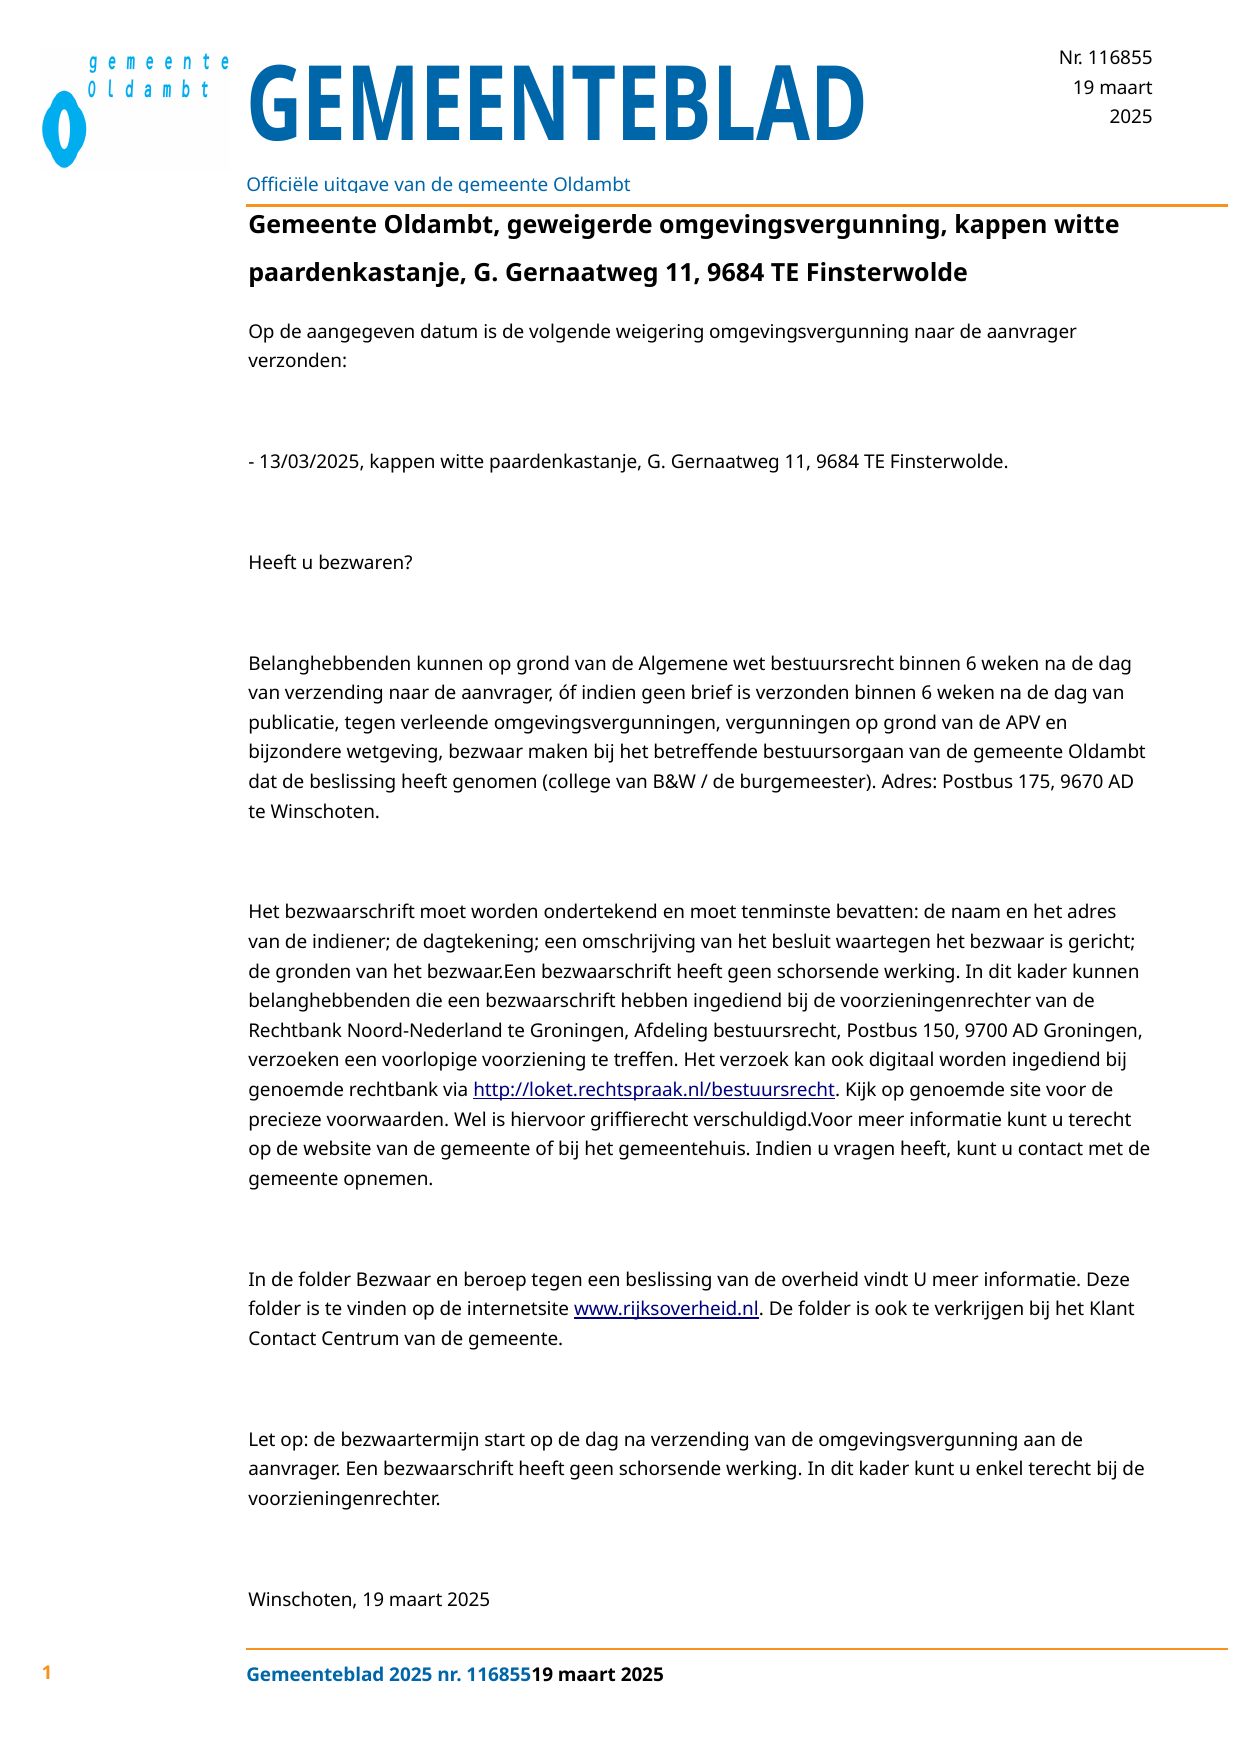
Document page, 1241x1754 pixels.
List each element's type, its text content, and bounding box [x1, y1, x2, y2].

text Let op: de bezwaartermijn start op de dag na verzending van de omgevingsvergunning aan de aanvrager. Een bezwaarschrift heeft geen schorsende werking. In dit kader kunt u enkel terecht bij de voorzieningenrechter. [248, 1426, 1152, 1511]
text Het bezwaarschrift moet worden ondertekend en moet tenminste bevatten: de naam en het adres van de indiener; de dagtekening; een omschrijving van het besluit waartegen het bezwaar is gericht; de gronden van het bezwaar.Een bezwaarschrift heeft geen schorsende werking. In dit kader kunnen belanghebbenden die een bezwaarschrift hebben ingediend bij de voorzieningenrechter van de Rechtbank Noord-Nederland te Groningen, Afdeling bestuursrecht, Postbus 150, 9700 AD Groningen, verzoeken een voorlopige voorziening te treffen. Het verzoek kan ook digitaal worden ingediend bij genoemde rechtbank via http://loket.rechtspraak.nl/bestuursrecht. Kijk op genoemde site voor de precieze voorwaarden. Wel is hiervoor griffierecht verschuldigd.Voor meer informatie kunt u terecht op de website van de gemeente of bij het gemeentehuis. Indien u vragen heeft, kunt u contact met de gemeente opnemen. [248, 899, 1152, 1191]
text Gemeente Oldambt, geweigerde omgevingsvergunning, kappen witte paardenkastanje, G. Gernaatweg 11, 9684 TE Finsterwolde [248, 207, 1152, 288]
picture [41, 47, 231, 172]
text Heeft u bezwaren? [248, 549, 1152, 575]
text Winschoten, 19 maart 2025 [248, 1586, 1152, 1612]
text In de folder Bezwaar en beroep tegen een beslissing van de overheid vindt U meer informatie. Deze folder is te vinden op de internetsite www.rijksoverheid.nl. De folder is ook te verkrijgen bij het Klant Contact Centrum van de gemeente. [248, 1266, 1152, 1351]
text Op de aangegeven datum is de volgende weigering omgevingsvergunning naar de aanvrager verzonden: [248, 318, 1152, 373]
text - 13/03/2025, kappen witte paardenkastanje, G. Gernaatweg 11, 9684 TE Finsterwolde. [248, 448, 1152, 474]
text Belanghebbenden kunnen op grond van de Algemene wet bestuursrecht binnen 6 weken na de dag van verzending naar de aanvrager, óf indien geen brief is verzonden binnen 6 weken na de dag van publicatie, tegen verleende omgevingsvergunningen, vergunningen op grond van de APV en bijzondere wetgeving, bezwaar maken bij het betreffende bestuursorgaan van de gemeente Oldambt dat de beslissing heeft genomen (college van B&W / de burgemeester). Adres: Postbus 175, 9670 AD te Winschoten. [248, 650, 1152, 824]
